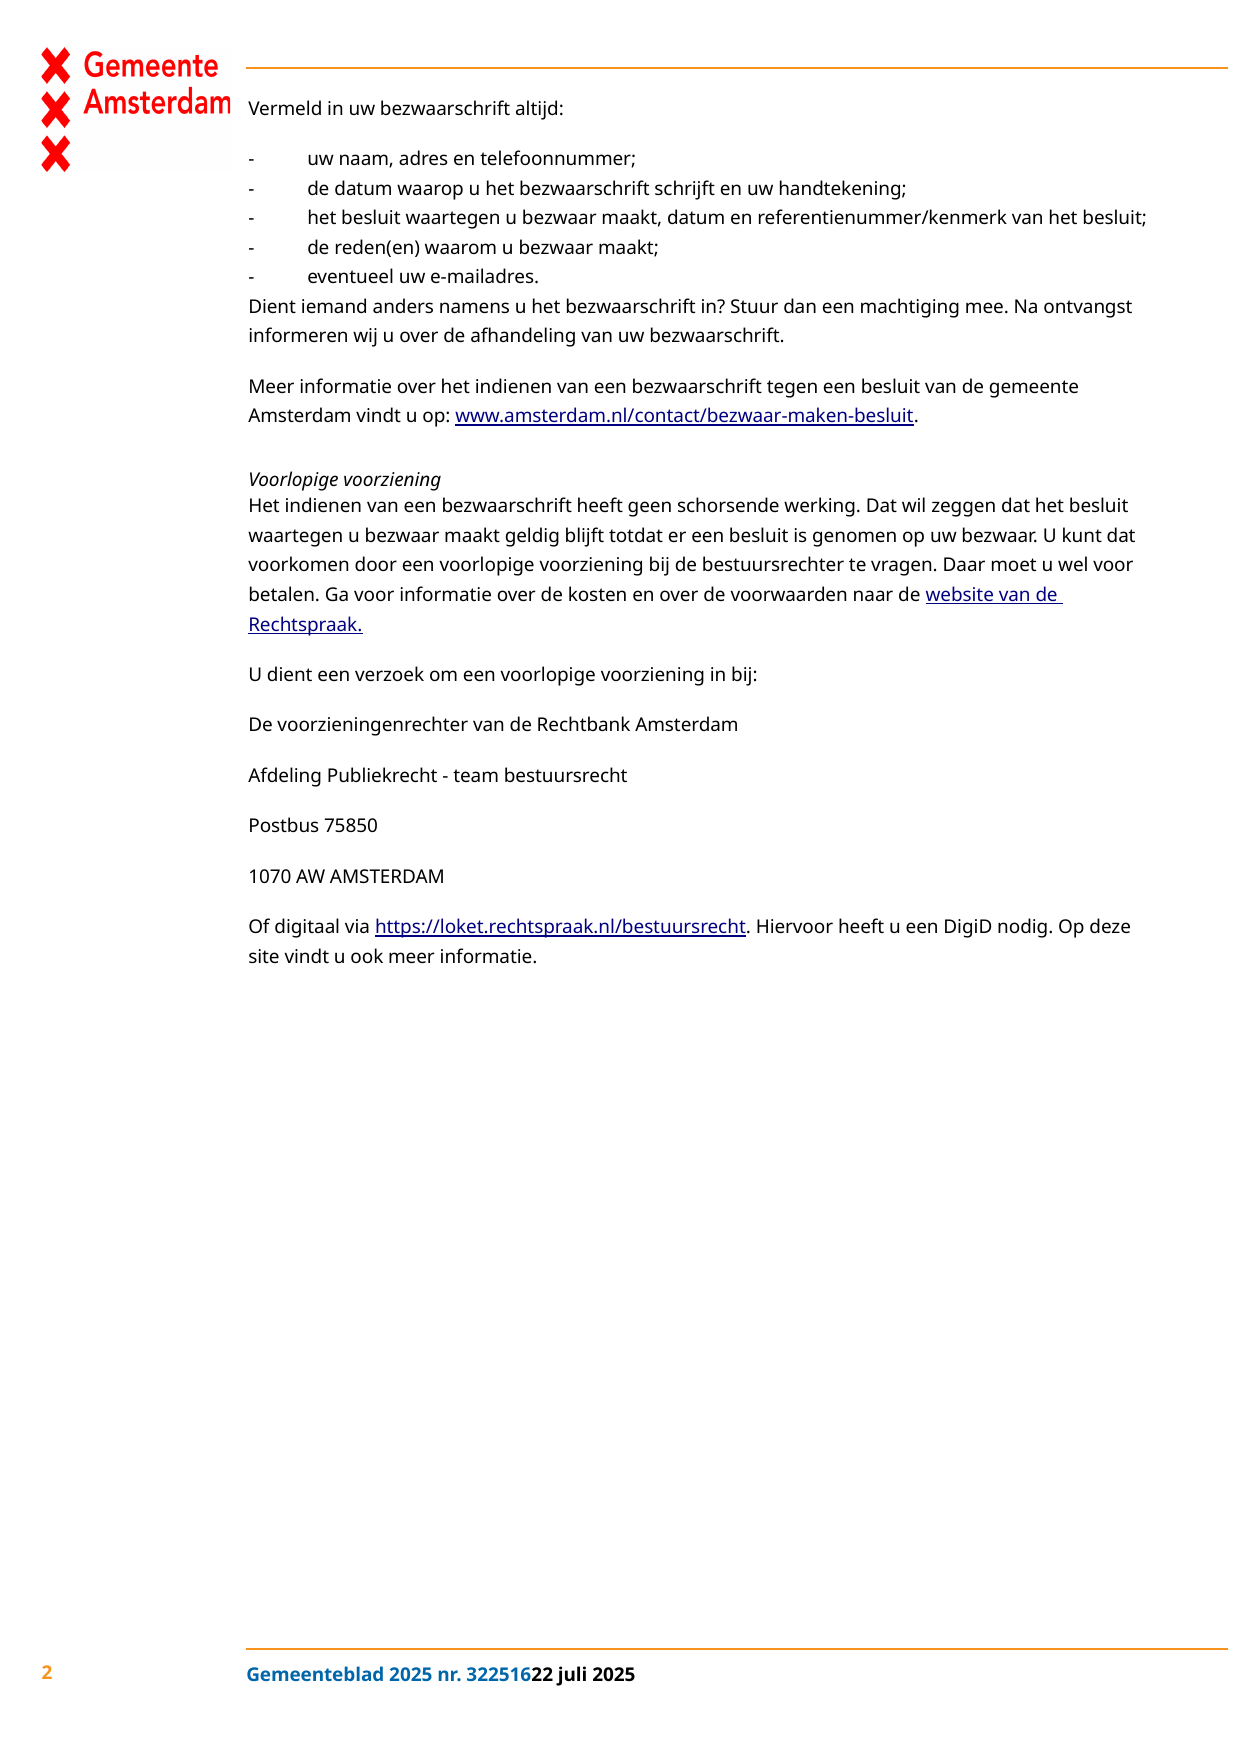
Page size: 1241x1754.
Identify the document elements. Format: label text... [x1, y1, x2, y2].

text Het indienen van een bezwaarschrift heeft geen schorsende werking. Dat wil zeggen dat het besluit waartegen u bezwaar maakt geldig blijft totdat er een besluit is genomen op uw bezwaar. U kunt dat voorkomen door een voorlopige voorziening bij de bestuursrechter te vragen. Daar moet u wel voor betalen. Ga voor informatie over de kosten en over de voorwaarden naar de website van de Rechtspraak. [248, 492, 1152, 636]
picture [41, 47, 231, 172]
text U dient een verzoek om een voorlopige voorziening in bij: [248, 661, 1152, 687]
list de datum waarop u het bezwaarschrift schrijft en uw handtekening; [248, 175, 1152, 201]
list eventueel uw e-mailadres. [248, 263, 1152, 289]
text De voorzieningenrechter van de Rechtbank Amsterdam [248, 712, 1152, 737]
list uw naam, adres en telefoonnummer; [248, 145, 1152, 171]
text 1070 AW AMSTERDAM [248, 863, 1152, 888]
list het besluit waartegen u bezwaar maakt, datum en referentienummer/kenmerk van het besluit; [248, 204, 1152, 230]
text Voorlopige voorziening [248, 467, 1152, 492]
list de reden(en) waarom u bezwaar maakt; [248, 234, 1152, 260]
text Postbus 75850 [248, 812, 1152, 838]
text Of digitaal via https://loket.rechtspraak.nl/bestuursrecht. Hiervoor heeft u een DigiD nodig. Op deze site vindt u ook meer informatie. [248, 913, 1152, 968]
text Vermeld in uw bezwaarschrift altijd: [248, 95, 1152, 121]
text Afdeling Publiekrecht - team bestuursrecht [248, 762, 1152, 788]
text Dient iemand anders namens u het bezwaarschrift in? Stuur dan een machtiging mee. Na ontvangst informeren wij u over de afhandeling van uw bezwaarschrift. [248, 293, 1152, 348]
text Meer informatie over het indienen van een bezwaarschrift tegen een besluit van de gemeente Amsterdam vindt u op: www.amsterdam.nl/contact/bezwaar-maken-besluit. [248, 373, 1152, 428]
